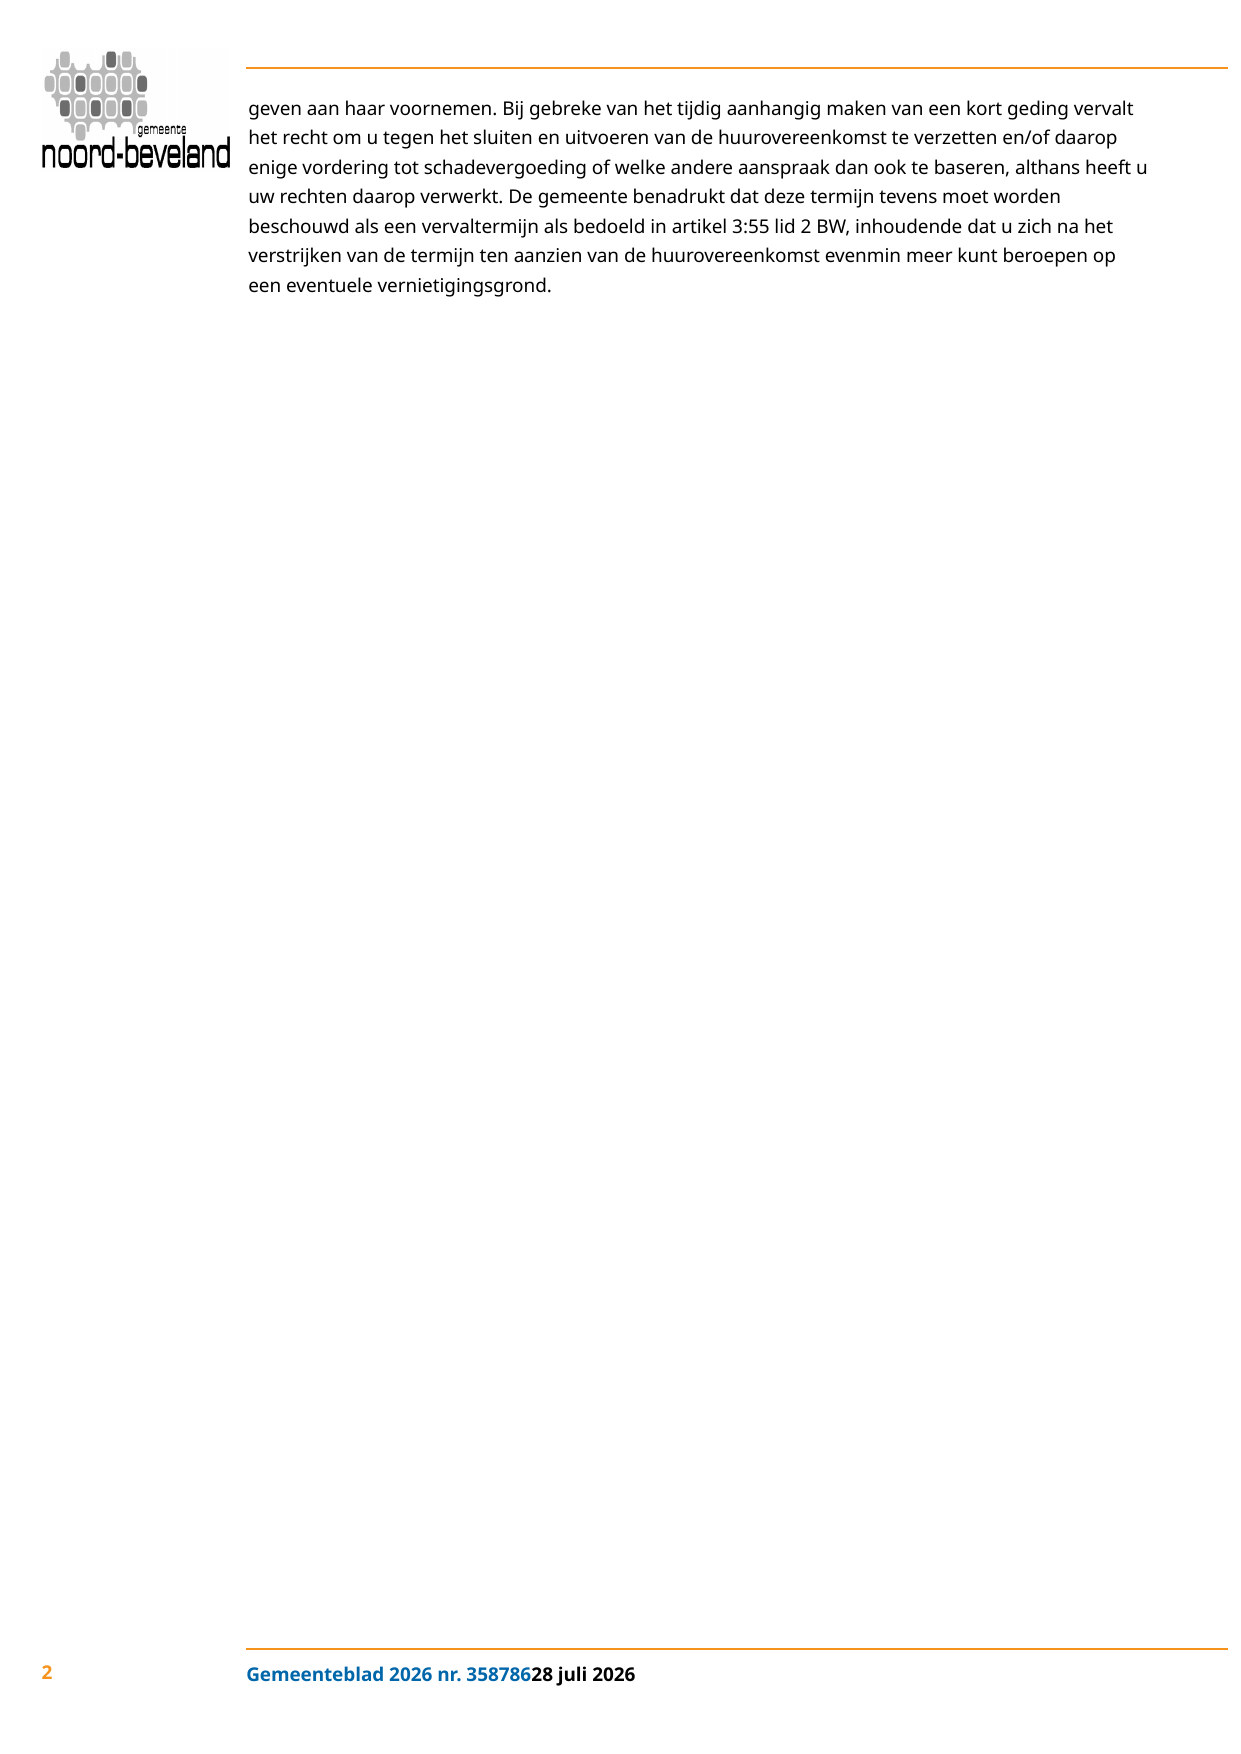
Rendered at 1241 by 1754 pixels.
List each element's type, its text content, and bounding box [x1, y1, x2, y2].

text geven aan haar voornemen. Bij gebreke van het tijdig aanhangig maken van een kort geding vervalt het recht om u tegen het sluiten en uitvoeren van de huurovereenkomst te verzetten en/of daarop enige vordering tot schadevergoeding of welke andere aanspraak dan ook te baseren, althans heeft u uw rechten daarop verwerkt. De gemeente benadrukt dat deze termijn tevens moet worden beschouwd als een vervaltermijn als bedoeld in artikel 3:55 lid 2 BW, inhoudende dat u zich na het verstrijken van de termijn ten aanzien van de huurovereenkomst evenmin meer kunt beroepen op een eventuele vernietigingsgrond. [248, 95, 1152, 298]
picture [41, 47, 231, 172]
